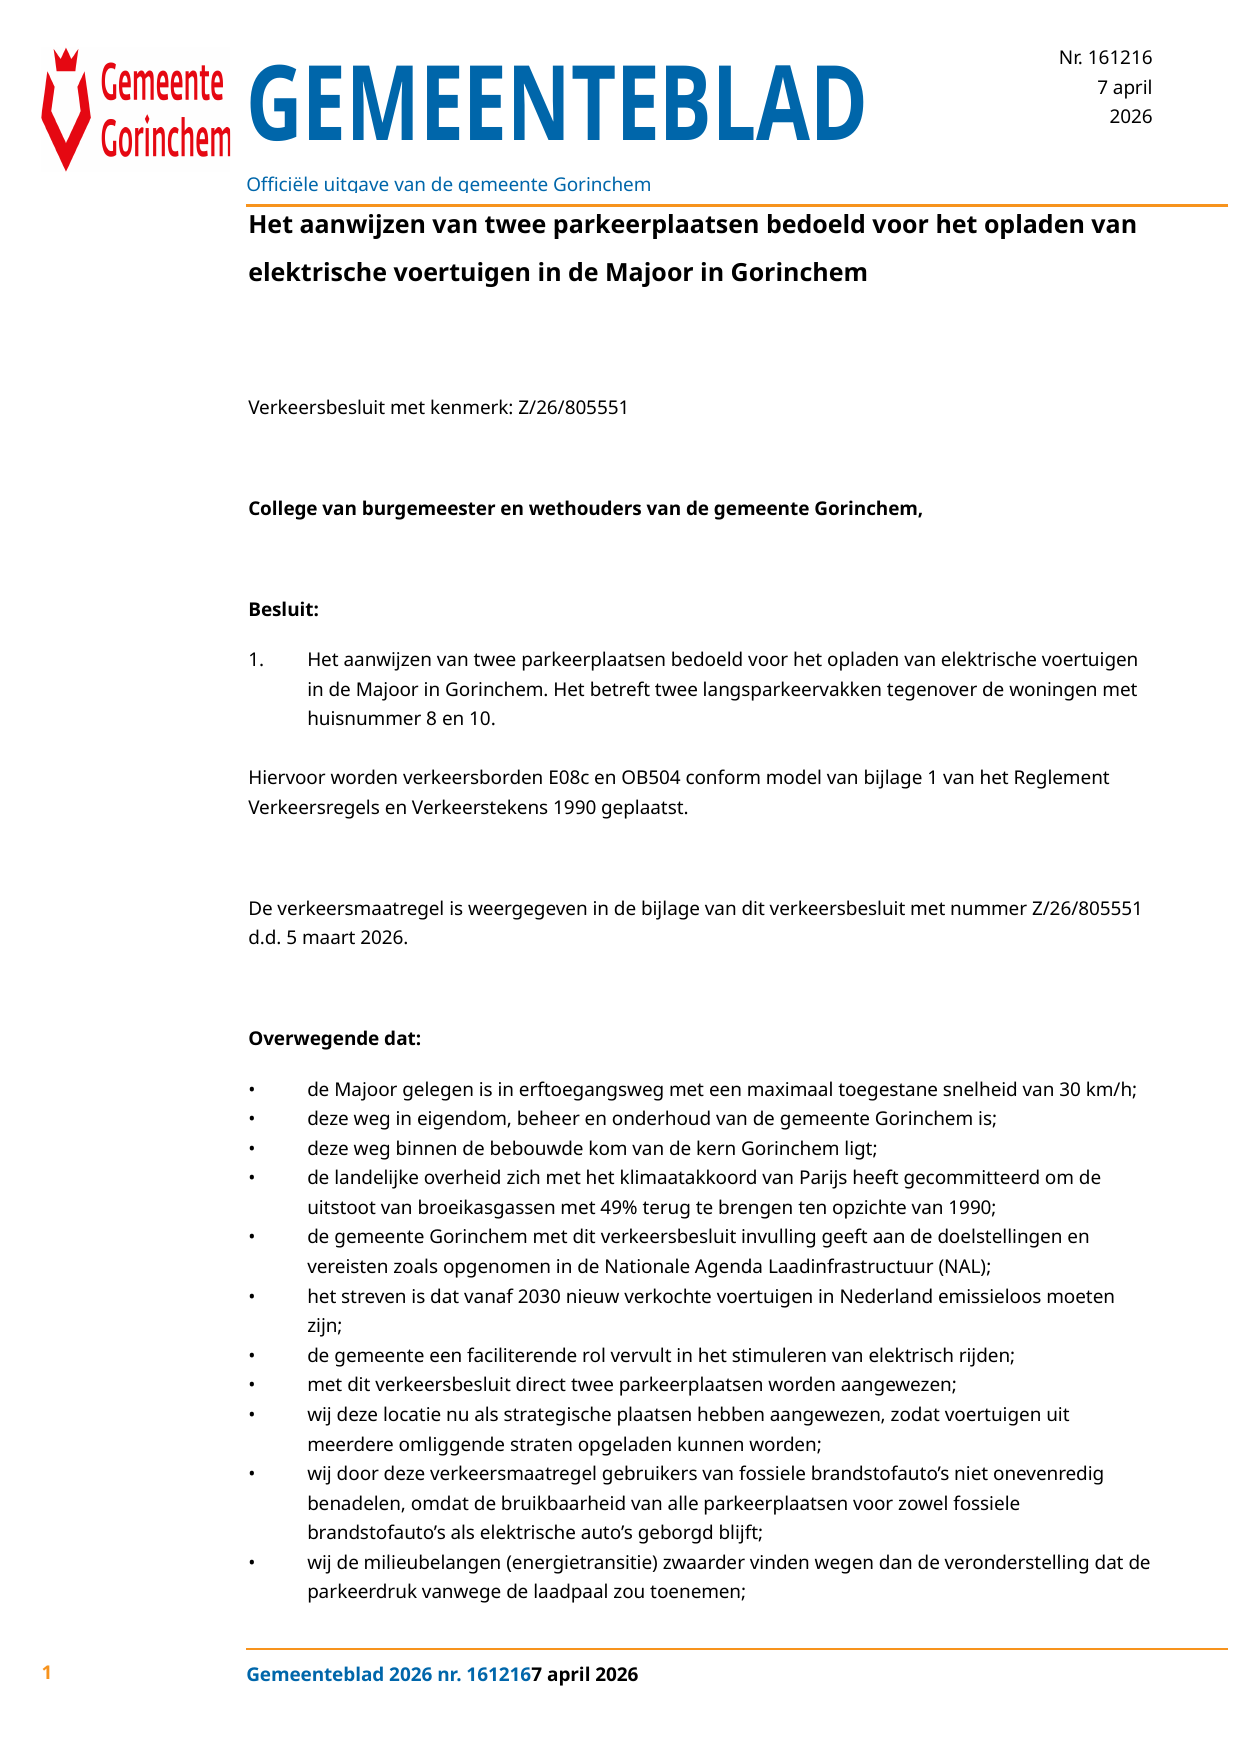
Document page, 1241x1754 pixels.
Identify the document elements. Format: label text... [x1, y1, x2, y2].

list het streven is dat vanaf 2030 nieuw verkochte voertuigen in Nederland emissieloos moeten zijn; [248, 1283, 1152, 1338]
text Het aanwijzen van twee parkeerplaatsen bedoeld voor het opladen van elektrische voertuigen in de Majoor in Gorinchem [248, 207, 1152, 288]
list deze weg binnen de bebouwde kom van de kern Gorinchem ligt; [248, 1135, 1152, 1161]
text Hiervoor worden verkeersborden E08c en OB504 conform model van bijlage 1 van het Reglement Verkeersregels en Verkeerstekens 1990 geplaatst. [248, 764, 1152, 820]
list met dit verkeersbesluit direct twee parkeerplaatsen worden aangewezen; [248, 1372, 1152, 1397]
picture [41, 47, 231, 172]
list wij de milieubelangen (energietransitie) zwaarder vinden wegen dan de veronderstelling dat de parkeerdruk vanwege de laadpaal zou toenemen; [248, 1549, 1152, 1604]
list wij deze locatie nu als strategische plaatsen hebben aangewezen, zodat voertuigen uit meerdere omliggende straten opgeladen kunnen worden; [248, 1401, 1152, 1456]
list wij door deze verkeersmaatregel gebruikers van fossiele brandstofauto’s niet onevenredig benadelen, omdat de bruikbaarheid van alle parkeerplaatsen voor zowel fossiele brandstofauto’s als elektrische auto’s geborgd blijft; [248, 1460, 1152, 1545]
text De verkeersmaatregel is weergegeven in de bijlage van dit verkeersbesluit met nummer Z/26/805551 d.d. 5 maart 2026. [248, 895, 1152, 950]
list de landelijke overheid zich met het klimaatakkoord van Parijs heeft gecommitteerd om de uitstoot van broeikasgassen met 49% terug te brengen ten opzichte van 1990; [248, 1164, 1152, 1220]
list de Majoor gelegen is in erftoegangsweg met een maximaal toegestane snelheid van 30 km/h; [248, 1076, 1152, 1101]
text Verkeersbesluit met kenmerk: Z/26/805551 [248, 394, 1152, 420]
text Overwegende dat: [248, 1025, 1152, 1051]
text College van burgemeester en wethouders van de gemeente Gorinchem, [248, 495, 1152, 521]
list deze weg in eigendom, beheer en onderhoud van de gemeente Gorinchem is; [248, 1105, 1152, 1131]
list Het aanwijzen van twee parkeerplaatsen bedoeld voor het opladen van elektrische voertuigen in de Majoor in Gorinchem. Het betreft twee langsparkeervakken tegenover de woningen met huisnummer 8 en 10. [248, 646, 1152, 731]
list de gemeente een faciliterende rol vervult in het stimuleren van elektrisch rijden; [248, 1342, 1152, 1368]
text Besluit: [248, 596, 1152, 621]
list de gemeente Gorinchem met dit verkeersbesluit invulling geeft aan de doelstellingen en vereisten zoals opgenomen in de Nationale Agenda Laadinfrastructuur (NAL); [248, 1224, 1152, 1279]
